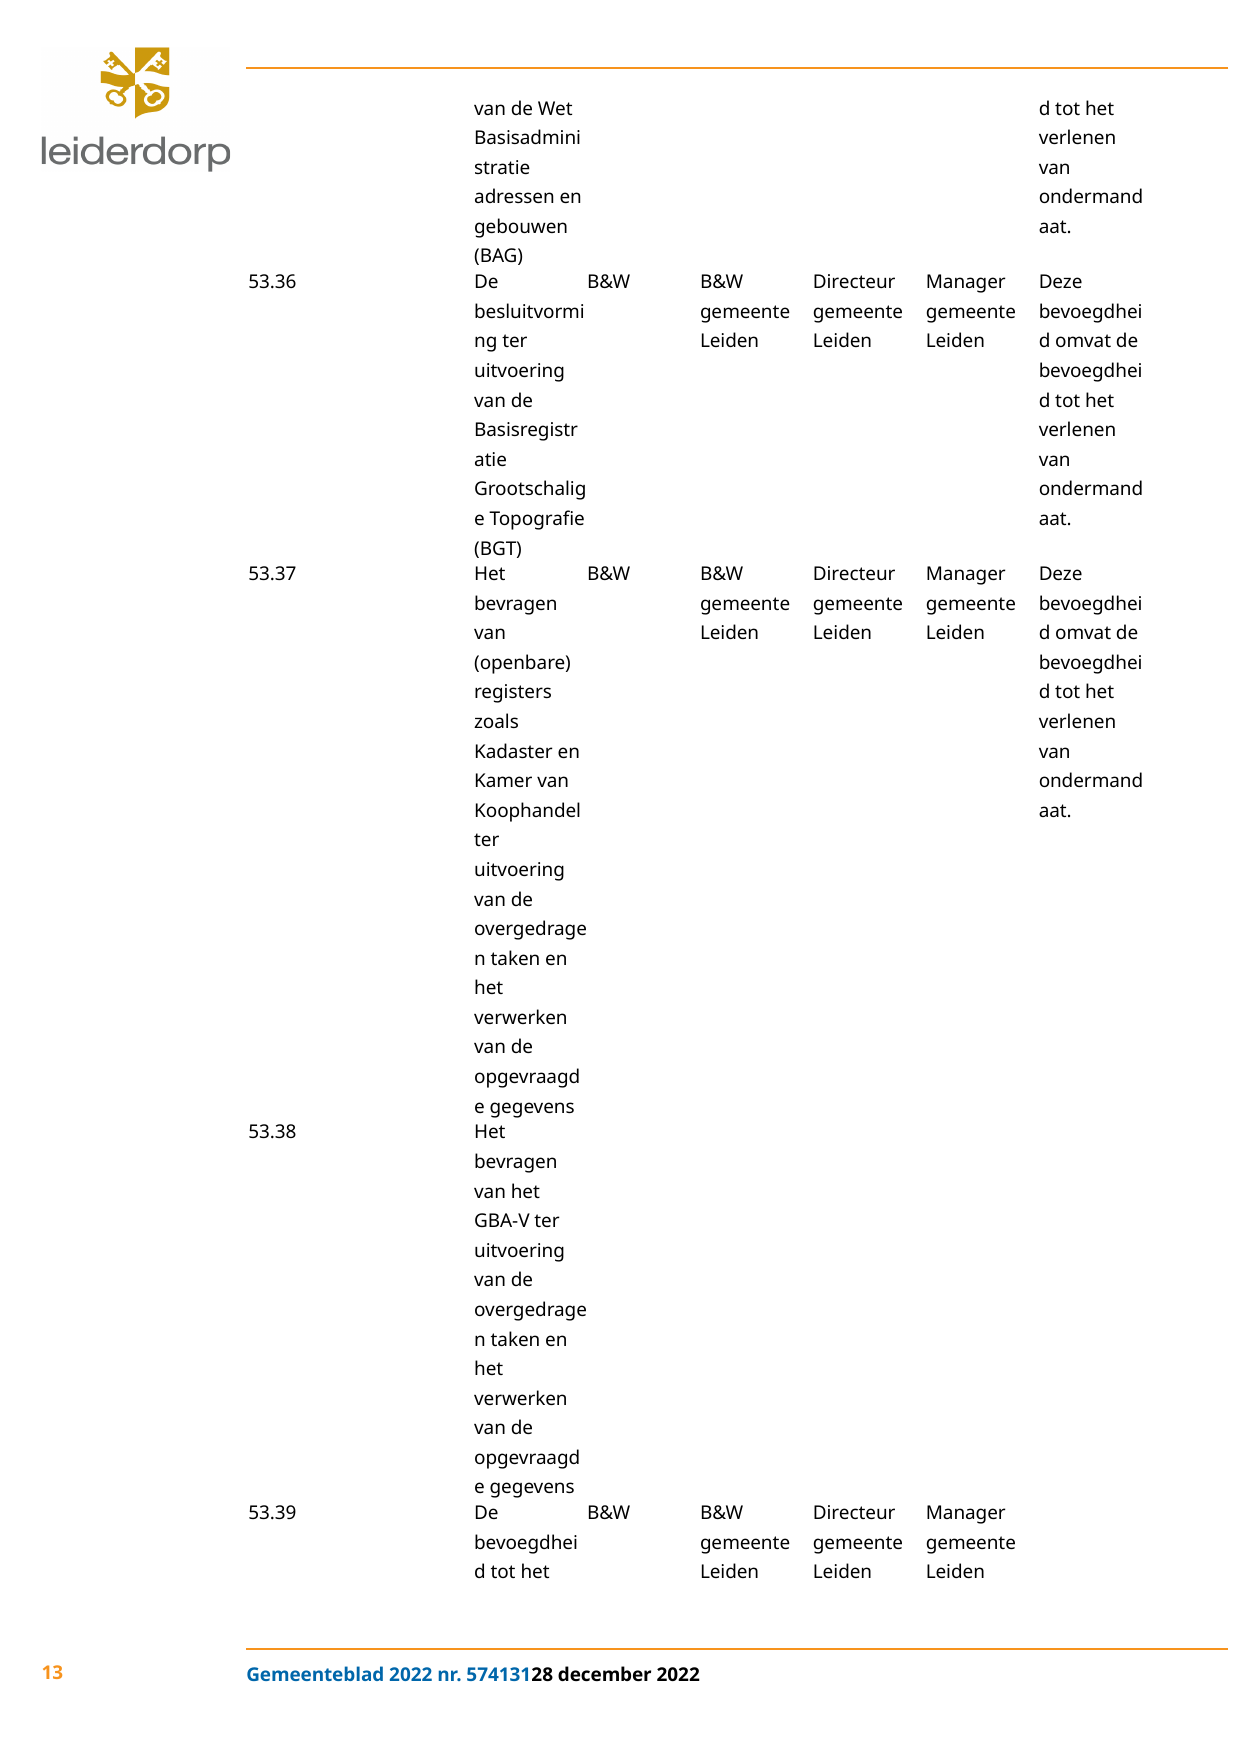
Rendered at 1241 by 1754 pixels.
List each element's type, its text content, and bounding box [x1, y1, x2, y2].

table_cell B&W [587, 1499, 700, 1584]
table_cell [926, 95, 1038, 268]
table_cell Deze bevoegdheid omvat de bevoegdheid tot het verlenen van ondermandaat. [1039, 269, 1152, 560]
table_cell [361, 1119, 474, 1499]
table_cell De besluitvorming ter uitvoering van de Basisregistratie Grootschalige Topografie (BGT) [474, 269, 587, 560]
table_cell Directeur gemeente Leiden [813, 1499, 926, 1584]
table_cell [926, 1119, 1038, 1499]
table_cell [361, 1499, 474, 1584]
table_cell [361, 95, 474, 268]
table_cell Manager gemeente Leiden [926, 269, 1038, 560]
table_cell Het bevragen van (openbare) registers zoals Kadaster en Kamer van Koophandel ter uitvoering van de overgedragen taken en het verwerken van de opgevraagde gegevens [474, 560, 587, 1119]
table_cell van de Wet Basisadministratie adressen en gebouwen (BAG) [474, 95, 587, 268]
table_cell Directeur gemeente Leiden [813, 560, 926, 1119]
table_cell [813, 95, 926, 268]
table_cell 53.37 [248, 560, 361, 1119]
table_cell B&W gemeente Leiden [700, 1499, 813, 1584]
table_cell [361, 560, 474, 1119]
table_cell [700, 1119, 813, 1499]
table_cell [1039, 1499, 1152, 1584]
table_cell B&W [587, 560, 700, 1119]
table_cell [248, 95, 361, 268]
table_cell De bevoegdheid tot het [474, 1499, 587, 1584]
table_cell [587, 95, 700, 268]
table_cell B&W gemeente Leiden [700, 269, 813, 560]
table_cell Het bevragen van het GBA-V ter uitvoering van de overgedragen taken en het verwerken van de opgevraagde gegevens [474, 1119, 587, 1499]
table_cell [1039, 1119, 1152, 1499]
table_cell Deze bevoegdheid omvat de bevoegdheid tot het verlenen van ondermandaat. [1039, 560, 1152, 1119]
table_cell 53.36 [248, 269, 361, 560]
table_cell [587, 1119, 700, 1499]
table_cell 53.38 [248, 1119, 361, 1499]
table_cell B&W gemeente Leiden [700, 560, 813, 1119]
table_cell [813, 1119, 926, 1499]
table_cell Manager gemeente Leiden [926, 560, 1038, 1119]
table_cell B&W [587, 269, 700, 560]
table_cell [700, 95, 813, 268]
table_cell [361, 269, 474, 560]
table_cell Directeur gemeente Leiden [813, 269, 926, 560]
picture [41, 47, 231, 172]
table_cell Manager gemeente Leiden [926, 1499, 1038, 1584]
table_cell d tot het verlenen van ondermandaat. [1039, 95, 1152, 268]
table_cell 53.39 [248, 1499, 361, 1584]
